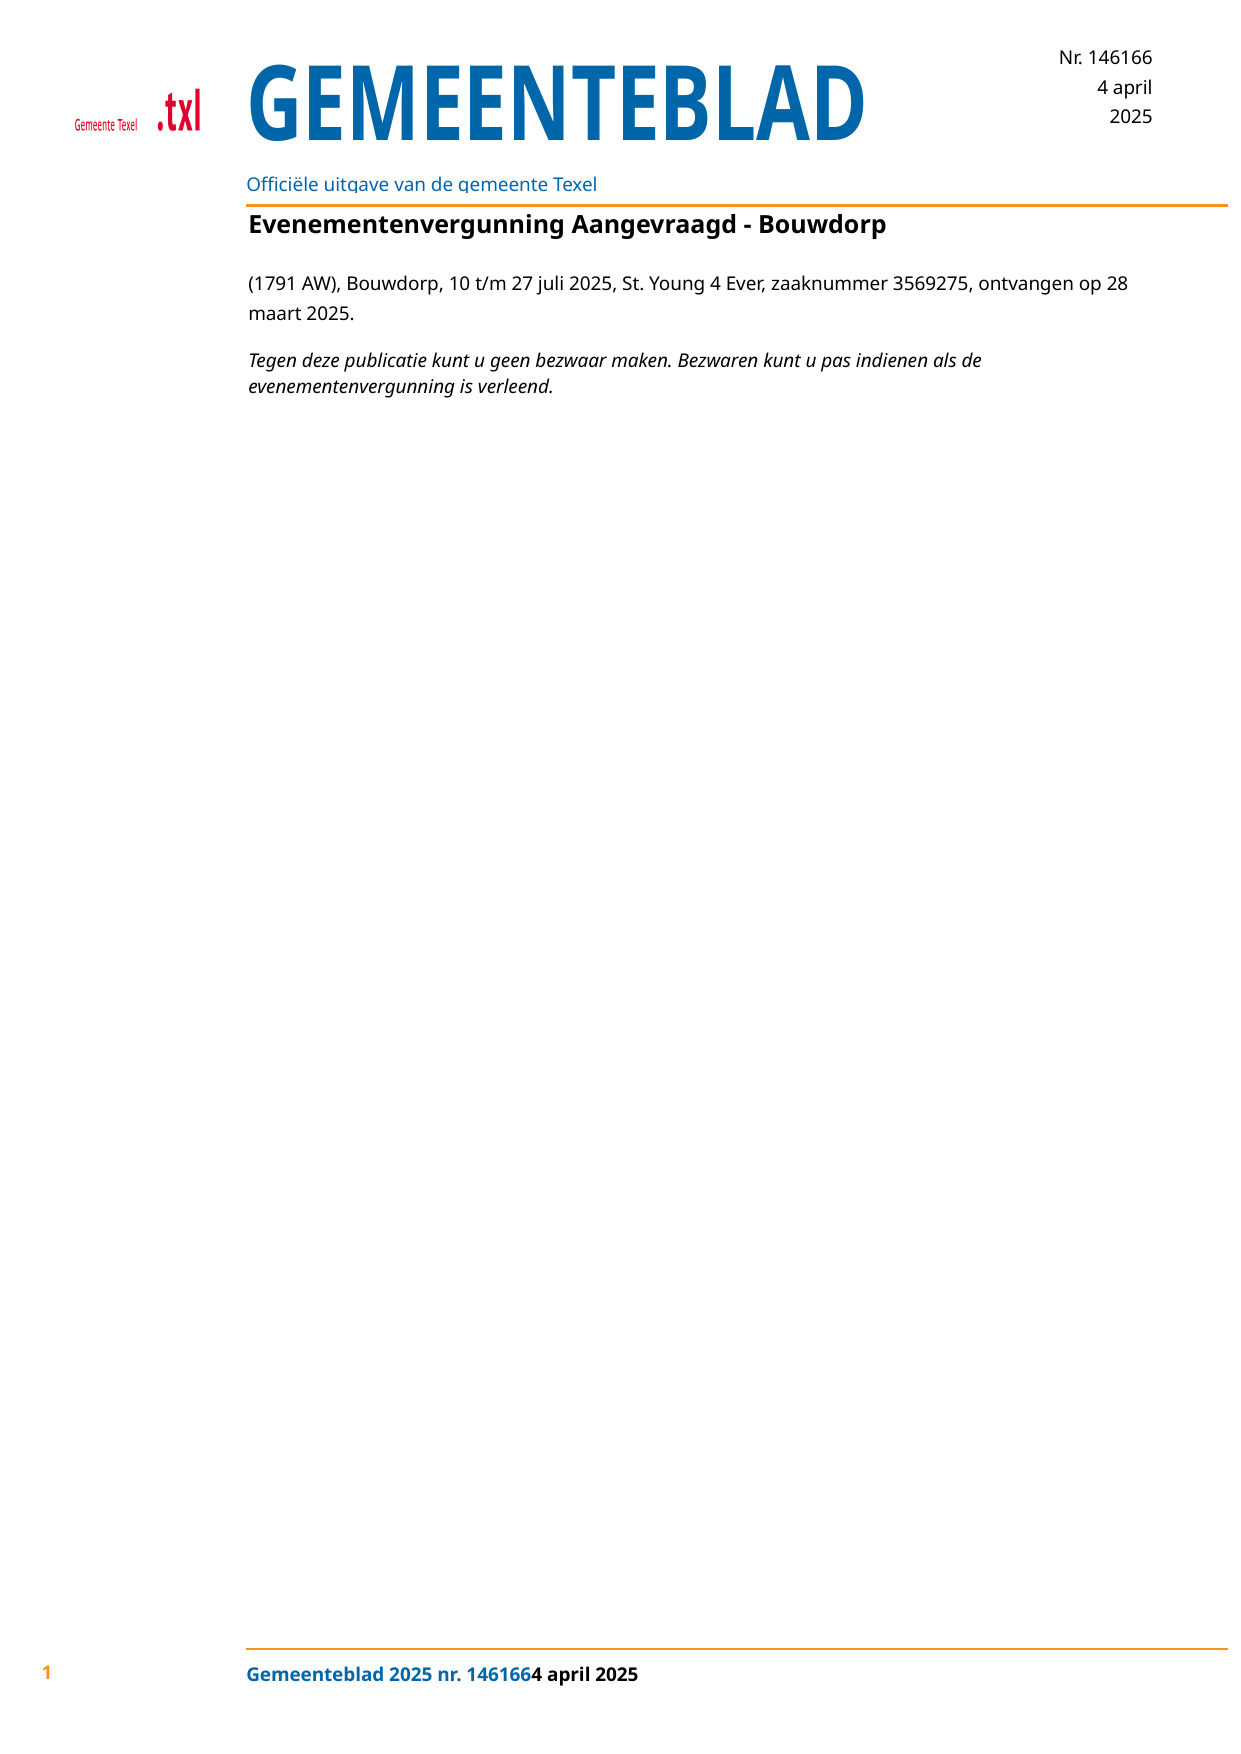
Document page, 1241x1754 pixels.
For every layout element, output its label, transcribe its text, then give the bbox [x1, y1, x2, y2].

text (1791 AW), Bouwdorp, 10 t/m 27 juli 2025, St. Young 4 Ever, zaaknummer 3569275, ontvangen op 28 maart 2025. [248, 270, 1152, 326]
picture [41, 47, 231, 172]
text Evenementenvergunning Aangevraagd - Bouwdorp [248, 207, 1152, 241]
text Tegen deze publicatie kunt u geen bezwaar maken. Bezwaren kunt u pas indienen als de evenementenvergunning is verleend. [248, 348, 1152, 399]
